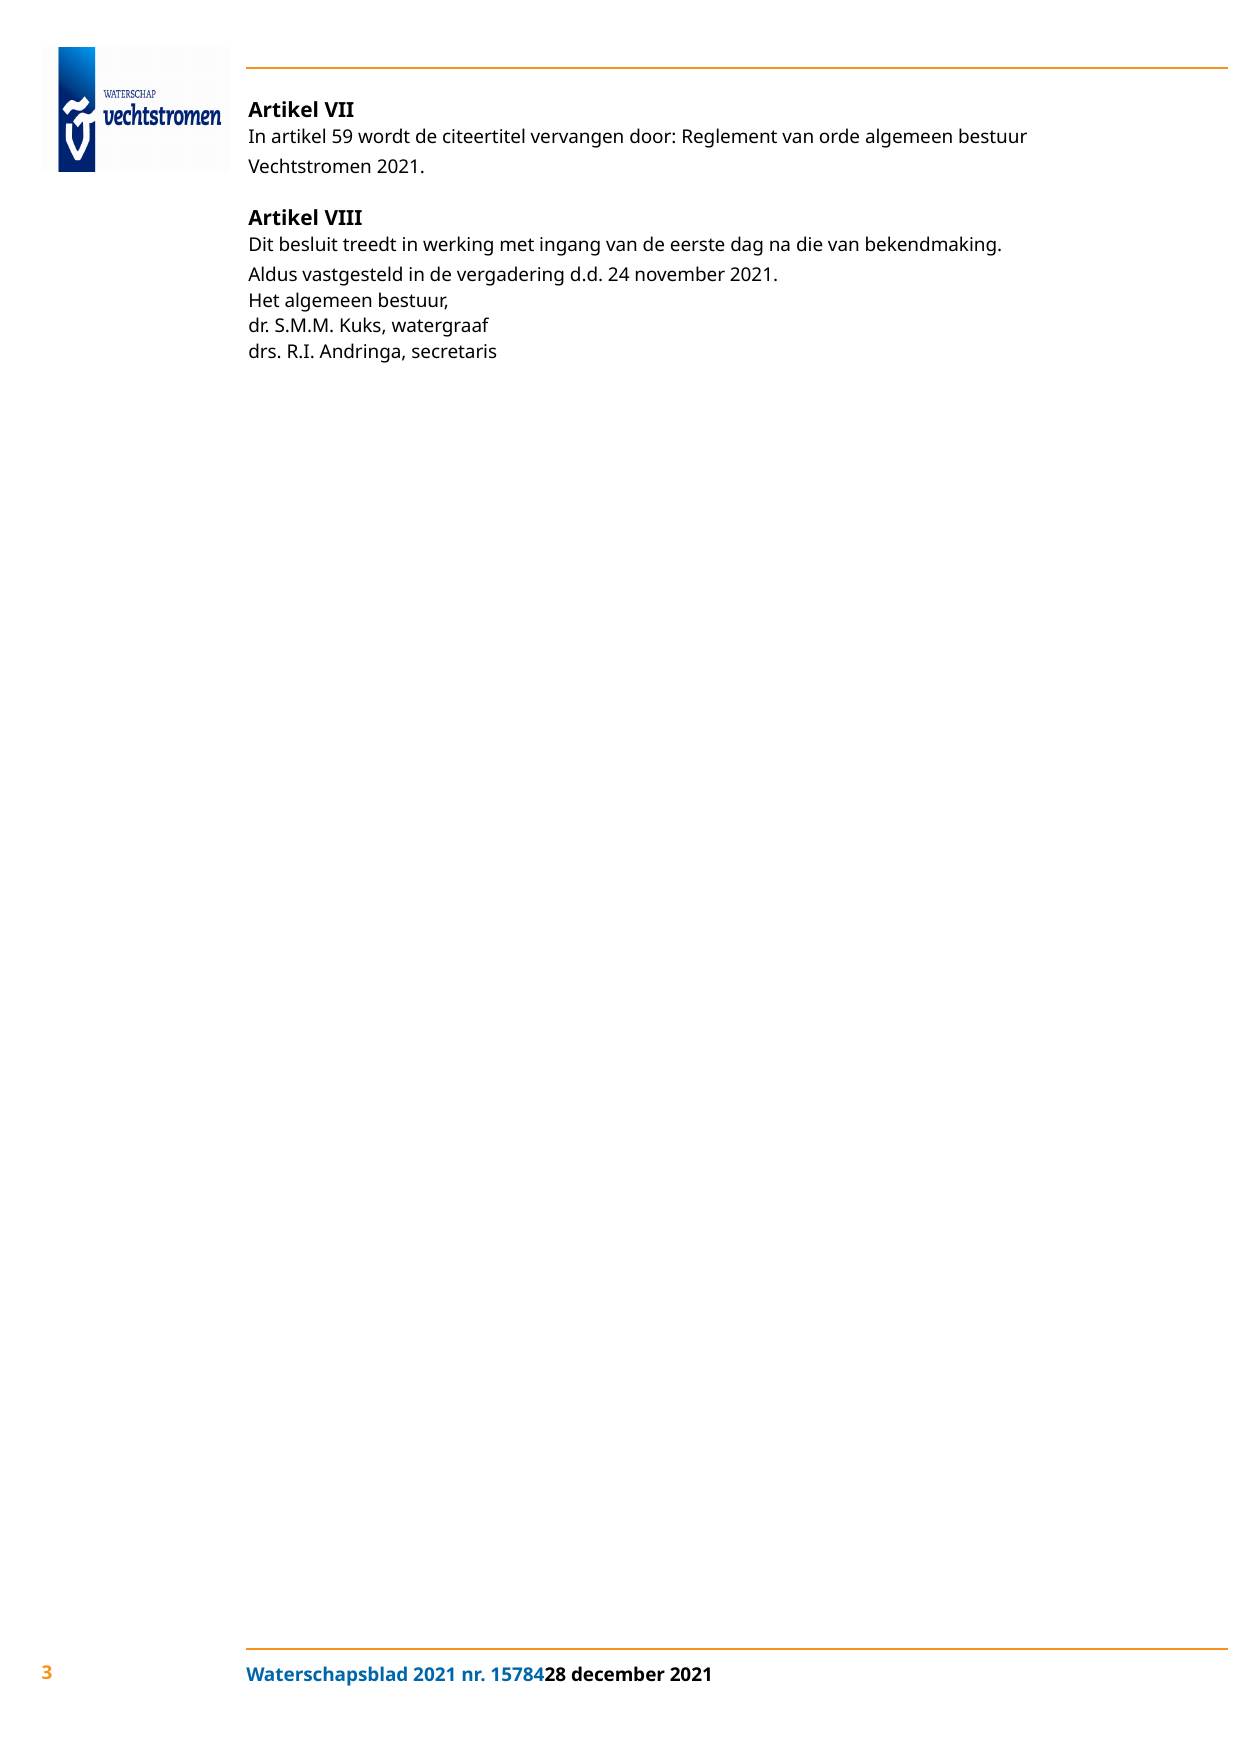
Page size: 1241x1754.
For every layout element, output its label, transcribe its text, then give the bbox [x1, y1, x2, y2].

text In artikel 59 wordt de citeertitel vervangen door: Reglement van orde algemeen bestuur Vechtstromen 2021. [248, 123, 1152, 178]
text Artikel VII [248, 95, 1152, 123]
text Aldus vastgesteld in de vergadering d.d. 24 november 2021. [248, 261, 1152, 287]
text Dit besluit treedt in werking met ingang van de eerste dag na die van bekendmaking. [248, 232, 1152, 257]
text Artikel VIII [248, 203, 1152, 232]
text dr. S.M.M. Kuks, watergraaf [248, 313, 1152, 338]
text drs. R.I. Andringa, secretaris [248, 338, 1152, 364]
picture [41, 47, 231, 172]
text Het algemeen bestuur, [248, 287, 1152, 313]
